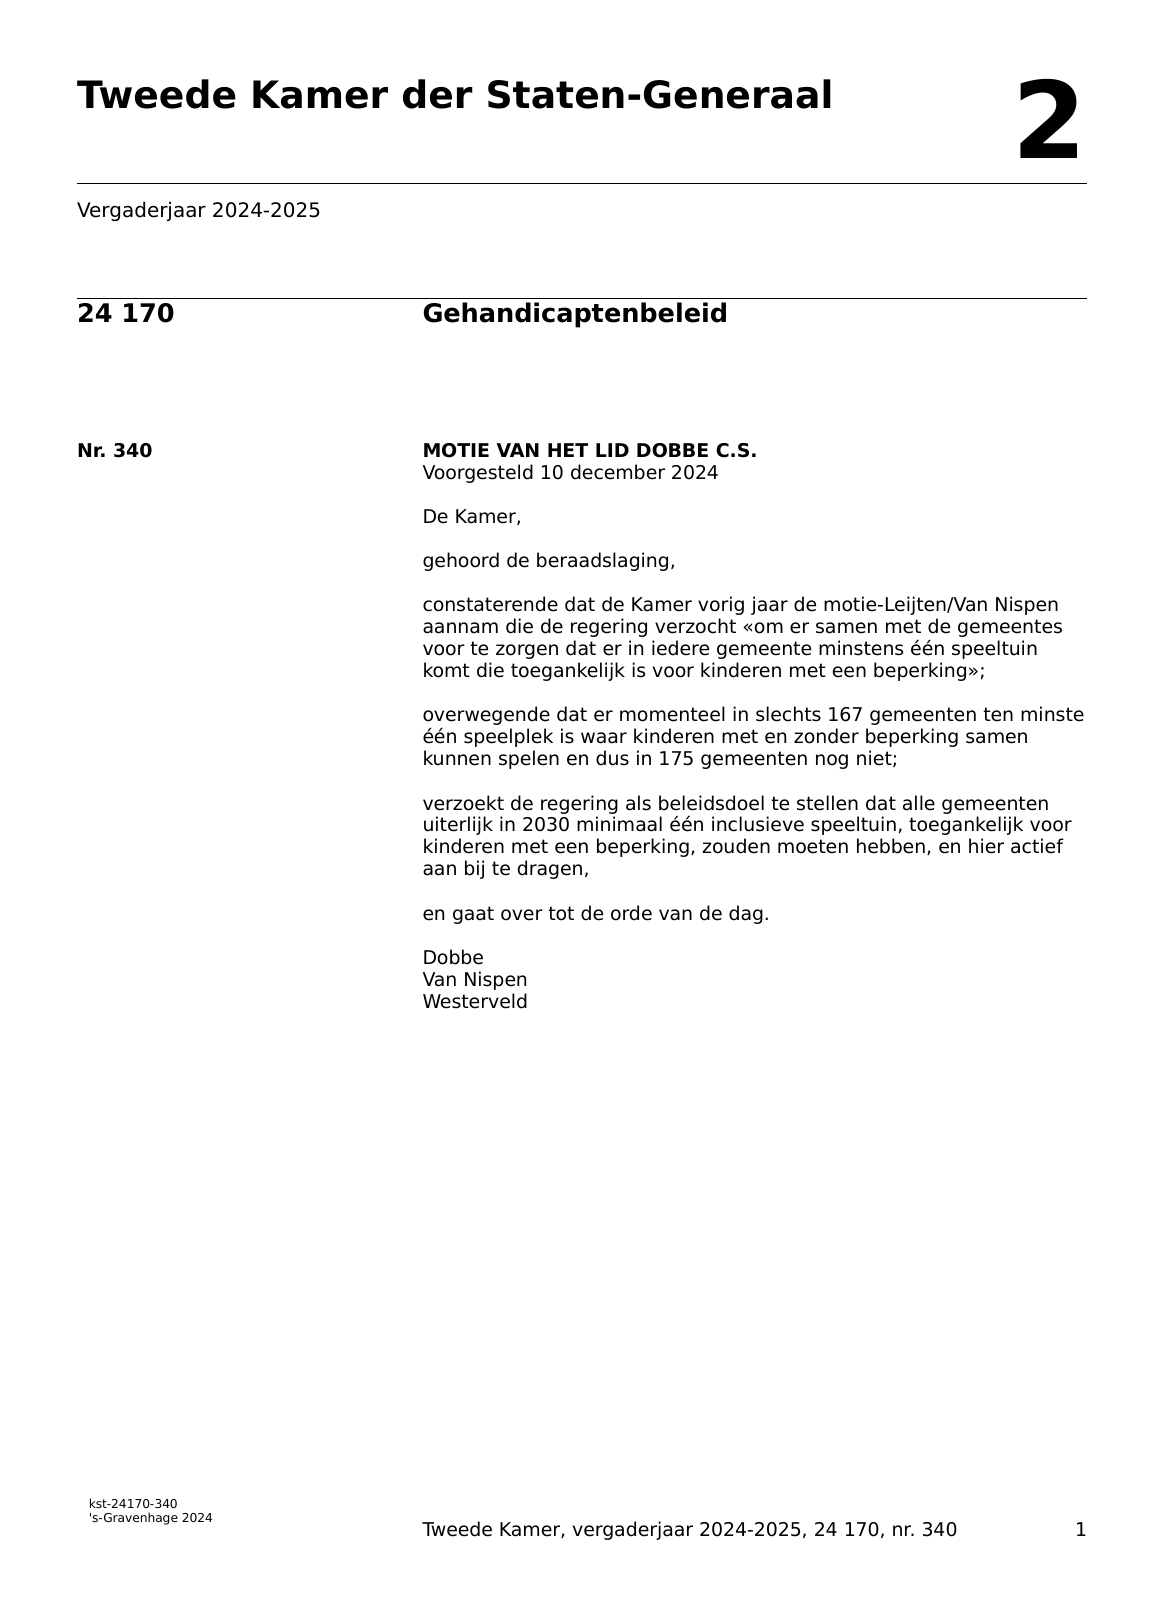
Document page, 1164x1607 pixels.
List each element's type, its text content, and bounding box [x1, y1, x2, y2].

text Van Nispen [422, 969, 1087, 991]
text Voorgesteld 10 december 2024 [422, 462, 1087, 484]
text Westerveld [422, 991, 1087, 1013]
table_cell Vergaderjaar 2024-2025 [77, 184, 1087, 298]
text verzoekt de regering als beleidsdoel te stellen dat alle gemeenten uiterlijk in 2030 minimaal één inclusieve speeltuin, toegankelijk voor kinderen met een beperking, zouden moeten hebben, en hier actief aan bij te dragen, [422, 792, 1087, 880]
text kst-24170-340 [88, 1497, 323, 1511]
subtitle Nr. 340 MOTIE VAN HET LID DOBBE C.S. [77, 440, 1087, 462]
text De Kamer, [422, 506, 1087, 528]
text constaterende dat de Kamer vorig jaar de motie-Leijten/Van Nispen aannam die de regering verzocht «om er samen met de gemeentes voor te zorgen dat er in iedere gemeente minstens één speeltuin komt die toegankelijk is voor kinderen met een beperking»; [422, 594, 1087, 682]
subtitle 24 170 Gehandicaptenbeleid [77, 299, 1087, 329]
table_header 2 [886, 59, 1087, 183]
text 's-Gravenhage 2024 [88, 1511, 323, 1525]
text gehoord de beraadslaging, [422, 550, 1087, 572]
text en gaat over tot de orde van de dag. [422, 902, 1087, 924]
table_header Tweede Kamer der Staten-Generaal [77, 59, 886, 183]
text Dobbe [422, 947, 1087, 969]
text overwegende dat er momenteel in slechts 167 gemeenten ten minste één speelplek is waar kinderen met en zonder beperking samen kunnen spelen en dus in 175 gemeenten nog niet; [422, 704, 1087, 770]
